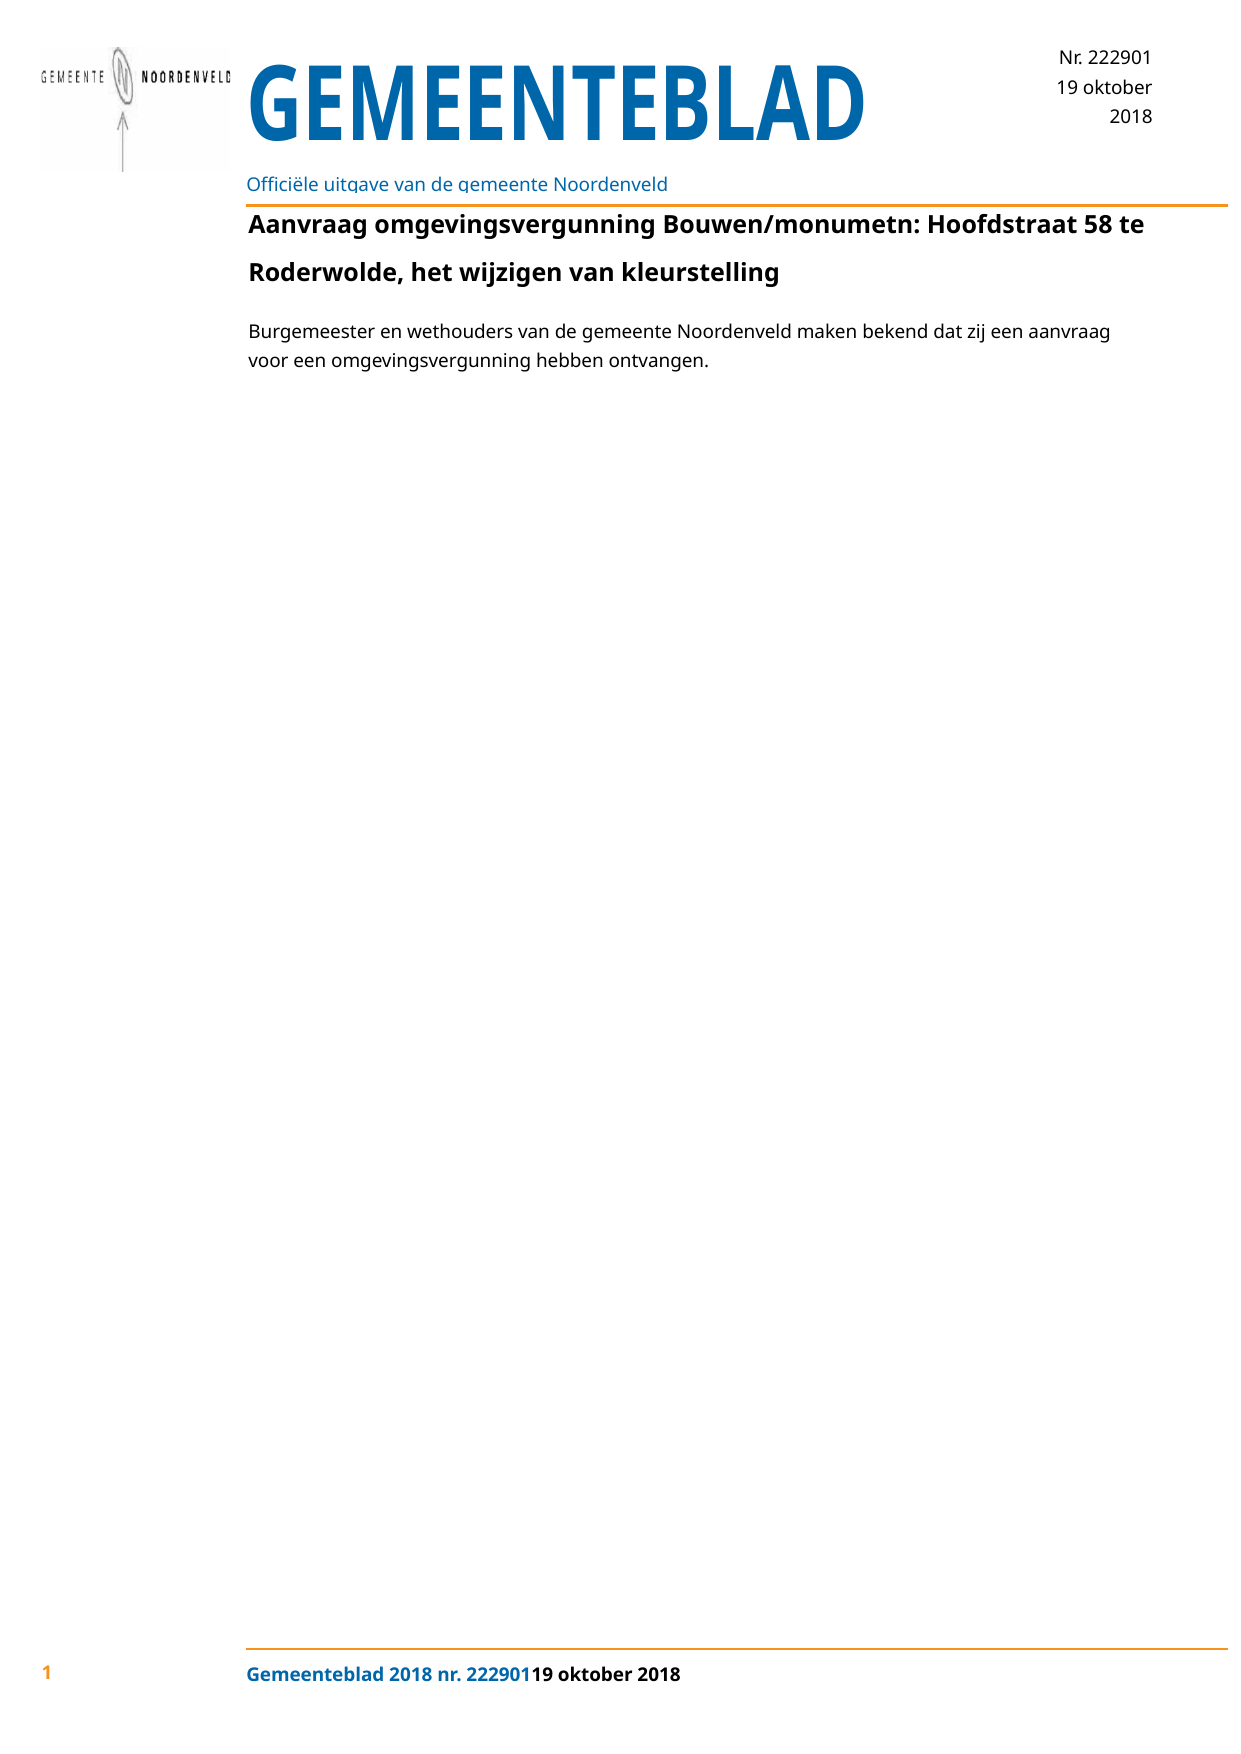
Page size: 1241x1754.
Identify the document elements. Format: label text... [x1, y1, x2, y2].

text Aanvraag omgevingsvergunning Bouwen/monumetn: Hoofdstraat 58 te Roderwolde, het wijzigen van kleurstelling [248, 207, 1152, 288]
picture [41, 47, 231, 172]
text Burgemeester en wethouders van de gemeente Noordenveld maken bekend dat zij een aanvraag voor een omgevingsvergunning hebben ontvangen. [248, 318, 1152, 373]
